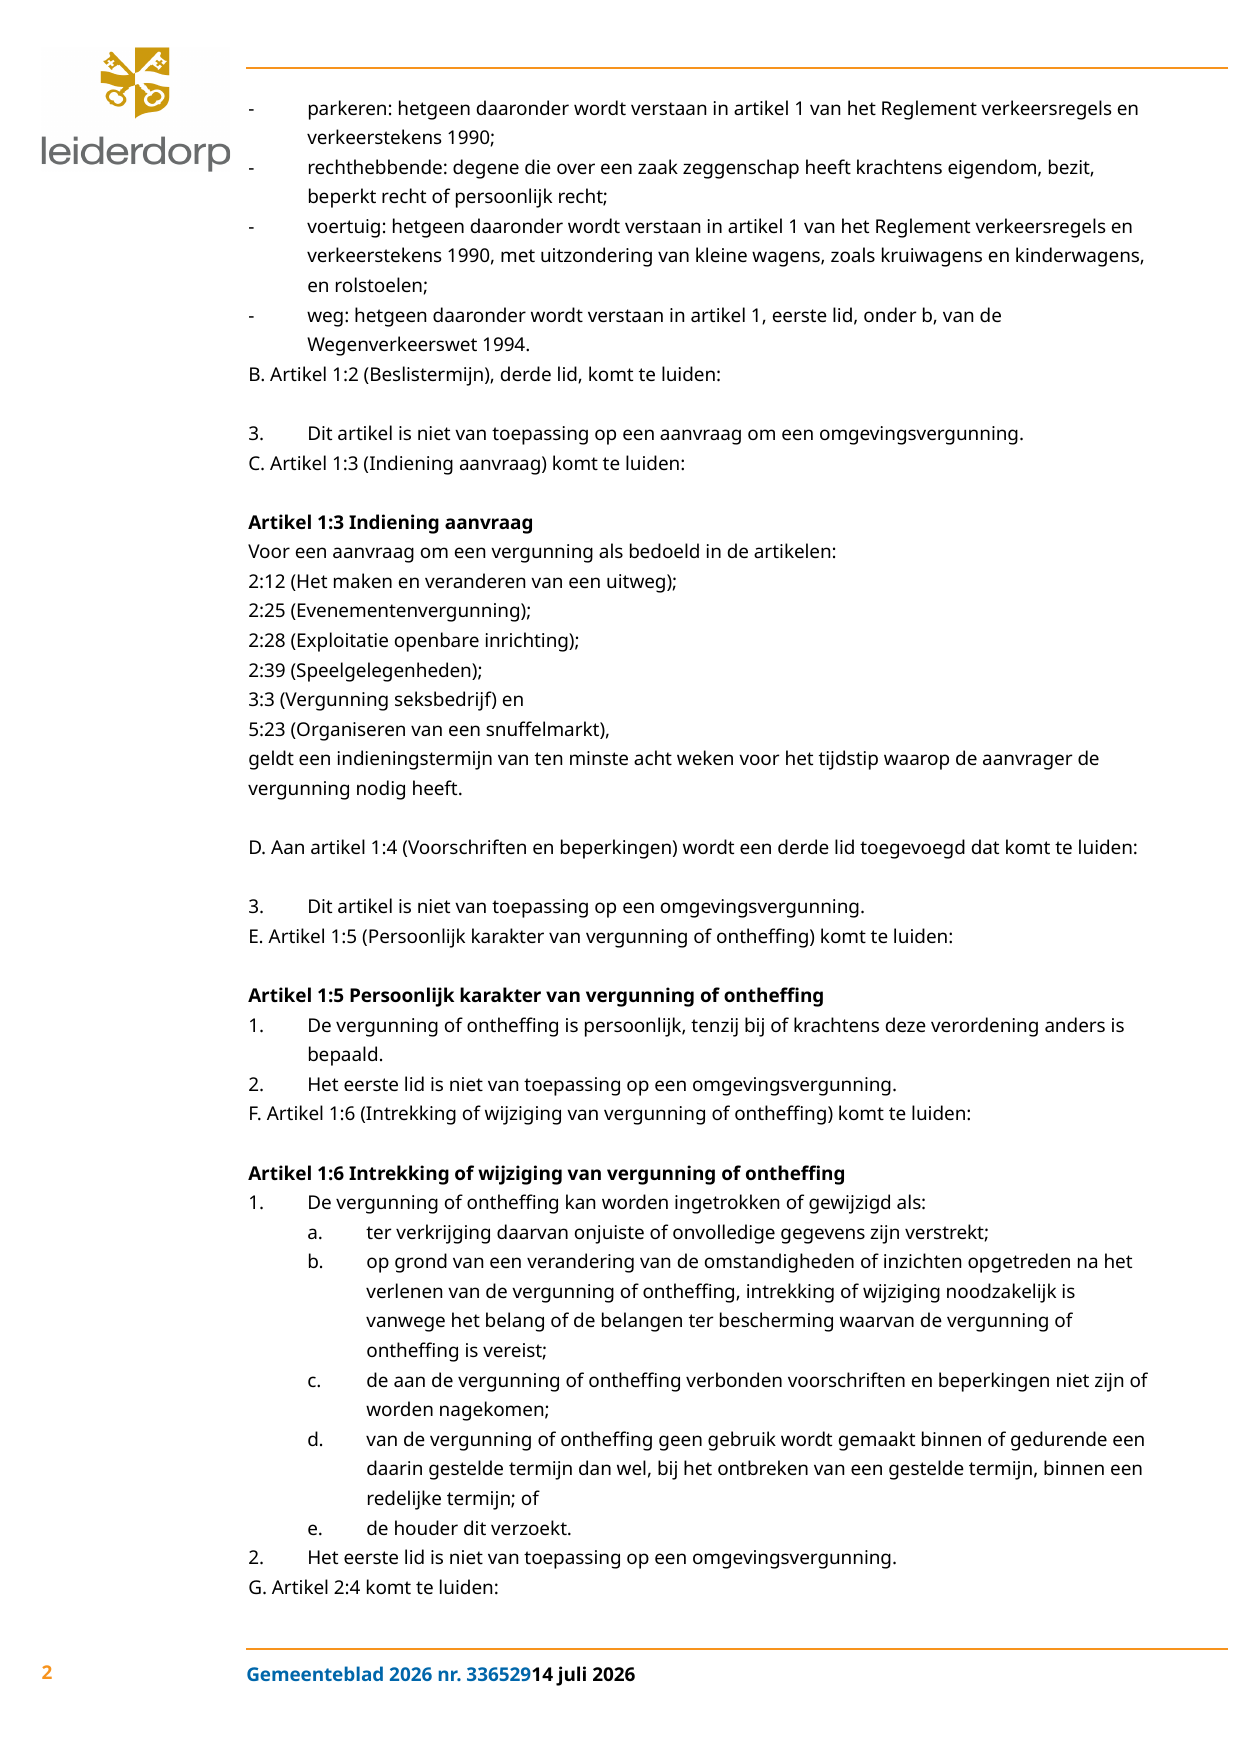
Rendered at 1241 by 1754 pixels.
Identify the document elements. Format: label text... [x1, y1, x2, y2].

text G. Artikel 2:4 komt te luiden: [248, 1574, 1152, 1600]
text 2:39 (Speelgelegenheden); [248, 657, 1152, 683]
list Dit artikel is niet van toepassing op een aanvraag om een omgevingsvergunning. [248, 420, 1152, 446]
text Artikel 1:6 Intrekking of wijziging van vergunning of ontheffing [248, 1160, 1152, 1186]
text 5:23 (Organiseren van een snuffelmarkt), [248, 716, 1152, 742]
text C. Artikel 1:3 (Indiening aanvraag) komt te luiden: [248, 450, 1152, 476]
list de houder dit verzoekt. [307, 1515, 1152, 1541]
text 3:3 (Vergunning seksbedrijf) en [248, 686, 1152, 712]
text B. Artikel 1:2 (Beslistermijn), derde lid, komt te luiden: [248, 361, 1152, 387]
picture [41, 47, 231, 172]
text geldt een indieningstermijn van ten minste acht weken voor het tijdstip waarop de aanvrager de vergunning nodig heeft. [248, 746, 1152, 801]
list Het eerste lid is niet van toepassing op een omgevingsvergunning. [248, 1544, 1152, 1570]
text Voor een aanvraag om een vergunning als bedoeld in de artikelen: [248, 538, 1152, 564]
text E. Artikel 1:5 (Persoonlijk karakter van vergunning of ontheffing) komt te luiden: [248, 923, 1152, 949]
list voertuig: hetgeen daaronder wordt verstaan in artikel 1 van het Reglement verkeersregels en verkeerstekens 1990, met uitzondering van kleine wagens, zoals kruiwagens en kinderwagens, en rolstoelen; [248, 213, 1152, 298]
list Het eerste lid is niet van toepassing op een omgevingsvergunning. [248, 1071, 1152, 1097]
list rechthebbende: degene die over een zaak zeggenschap heeft krachtens eigendom, bezit, beperkt recht of persoonlijk recht; [248, 154, 1152, 209]
text 2:28 (Exploitatie openbare inrichting); [248, 627, 1152, 653]
text D. Aan artikel 1:4 (Voorschriften en beperkingen) wordt een derde lid toegevoegd dat komt te luiden: [248, 834, 1152, 860]
text F. Artikel 1:6 (Intrekking of wijziging van vergunning of ontheffing) komt te luiden: [248, 1101, 1152, 1126]
list Dit artikel is niet van toepassing op een omgevingsvergunning. [248, 893, 1152, 919]
text Artikel 1:5 Persoonlijk karakter van vergunning of ontheffing [248, 982, 1152, 1008]
list De vergunning of ontheffing kan worden ingetrokken of gewijzigd als: [248, 1189, 1152, 1215]
list de aan de vergunning of ontheffing verbonden voorschriften en beperkingen niet zijn of worden nagekomen; [307, 1367, 1152, 1422]
list ter verkrijging daarvan onjuiste of onvolledige gegevens zijn verstrekt; [307, 1219, 1152, 1245]
text 2:25 (Evenementenvergunning); [248, 598, 1152, 623]
list op grond van een verandering van de omstandigheden of inzichten opgetreden na het verlenen van de vergunning of ontheffing, intrekking of wijziging noodzakelijk is vanwege het belang of de belangen ter bescherming waarvan de vergunning of ontheffing is vereist; [307, 1248, 1152, 1363]
list van de vergunning of ontheffing geen gebruik wordt gemaakt binnen of gedurende een daarin gestelde termijn dan wel, bij het ontbreken van een gestelde termijn, binnen een redelijke termijn; of [307, 1426, 1152, 1511]
text 2:12 (Het maken en veranderen van een uitweg); [248, 568, 1152, 594]
list De vergunning of ontheffing is persoonlijk, tenzij bij of krachtens deze verordening anders is bepaald. [248, 1012, 1152, 1067]
list weg: hetgeen daaronder wordt verstaan in artikel 1, eerste lid, onder b, van de Wegenverkeerswet 1994. [248, 302, 1152, 357]
text Artikel 1:3 Indiening aanvraag [248, 509, 1152, 535]
list parkeren: hetgeen daaronder wordt verstaan in artikel 1 van het Reglement verkeersregels en verkeerstekens 1990; [248, 95, 1152, 150]
